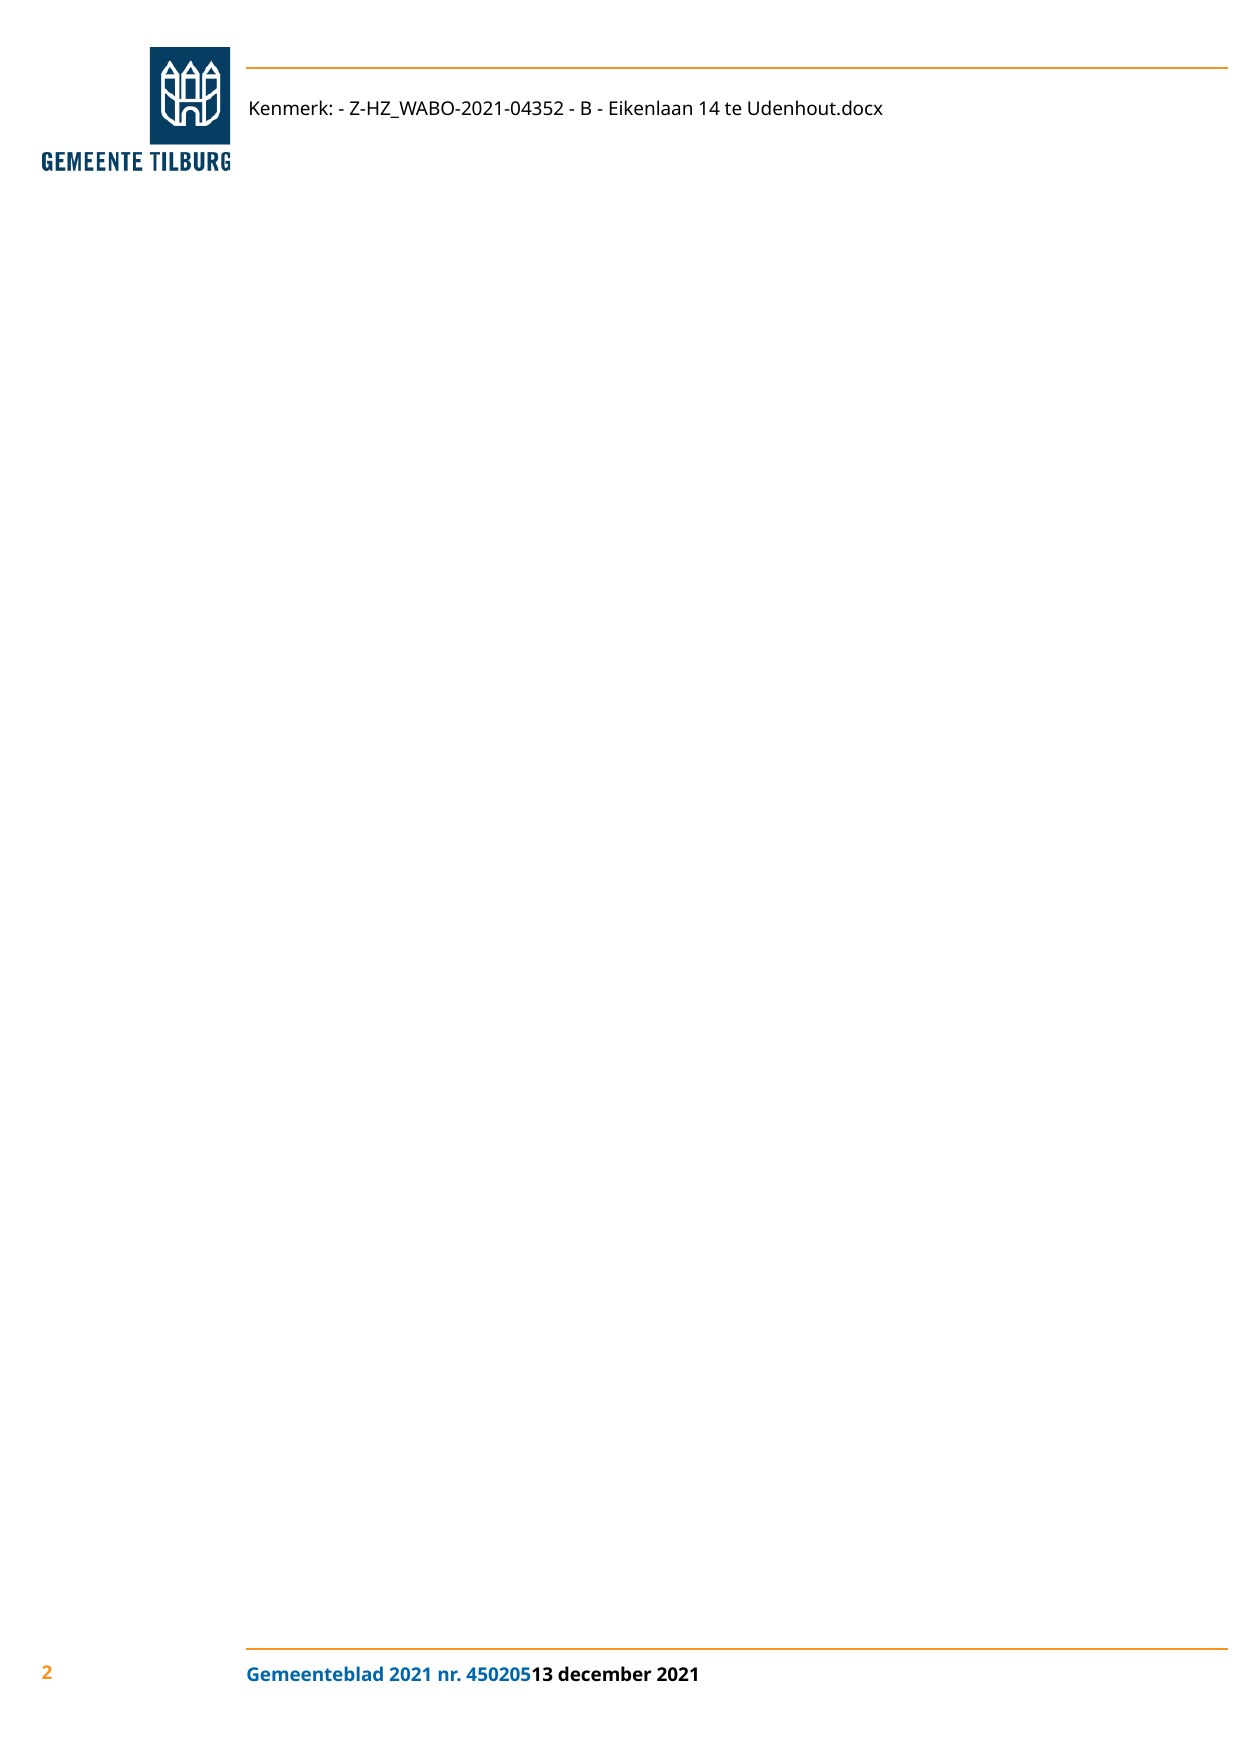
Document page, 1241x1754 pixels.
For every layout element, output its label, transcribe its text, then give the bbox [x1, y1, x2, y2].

text Kenmerk: - Z-HZ_WABO-2021-04352 - B - Eikenlaan 14 te Udenhout.docx [248, 95, 1152, 121]
picture [41, 47, 231, 172]
